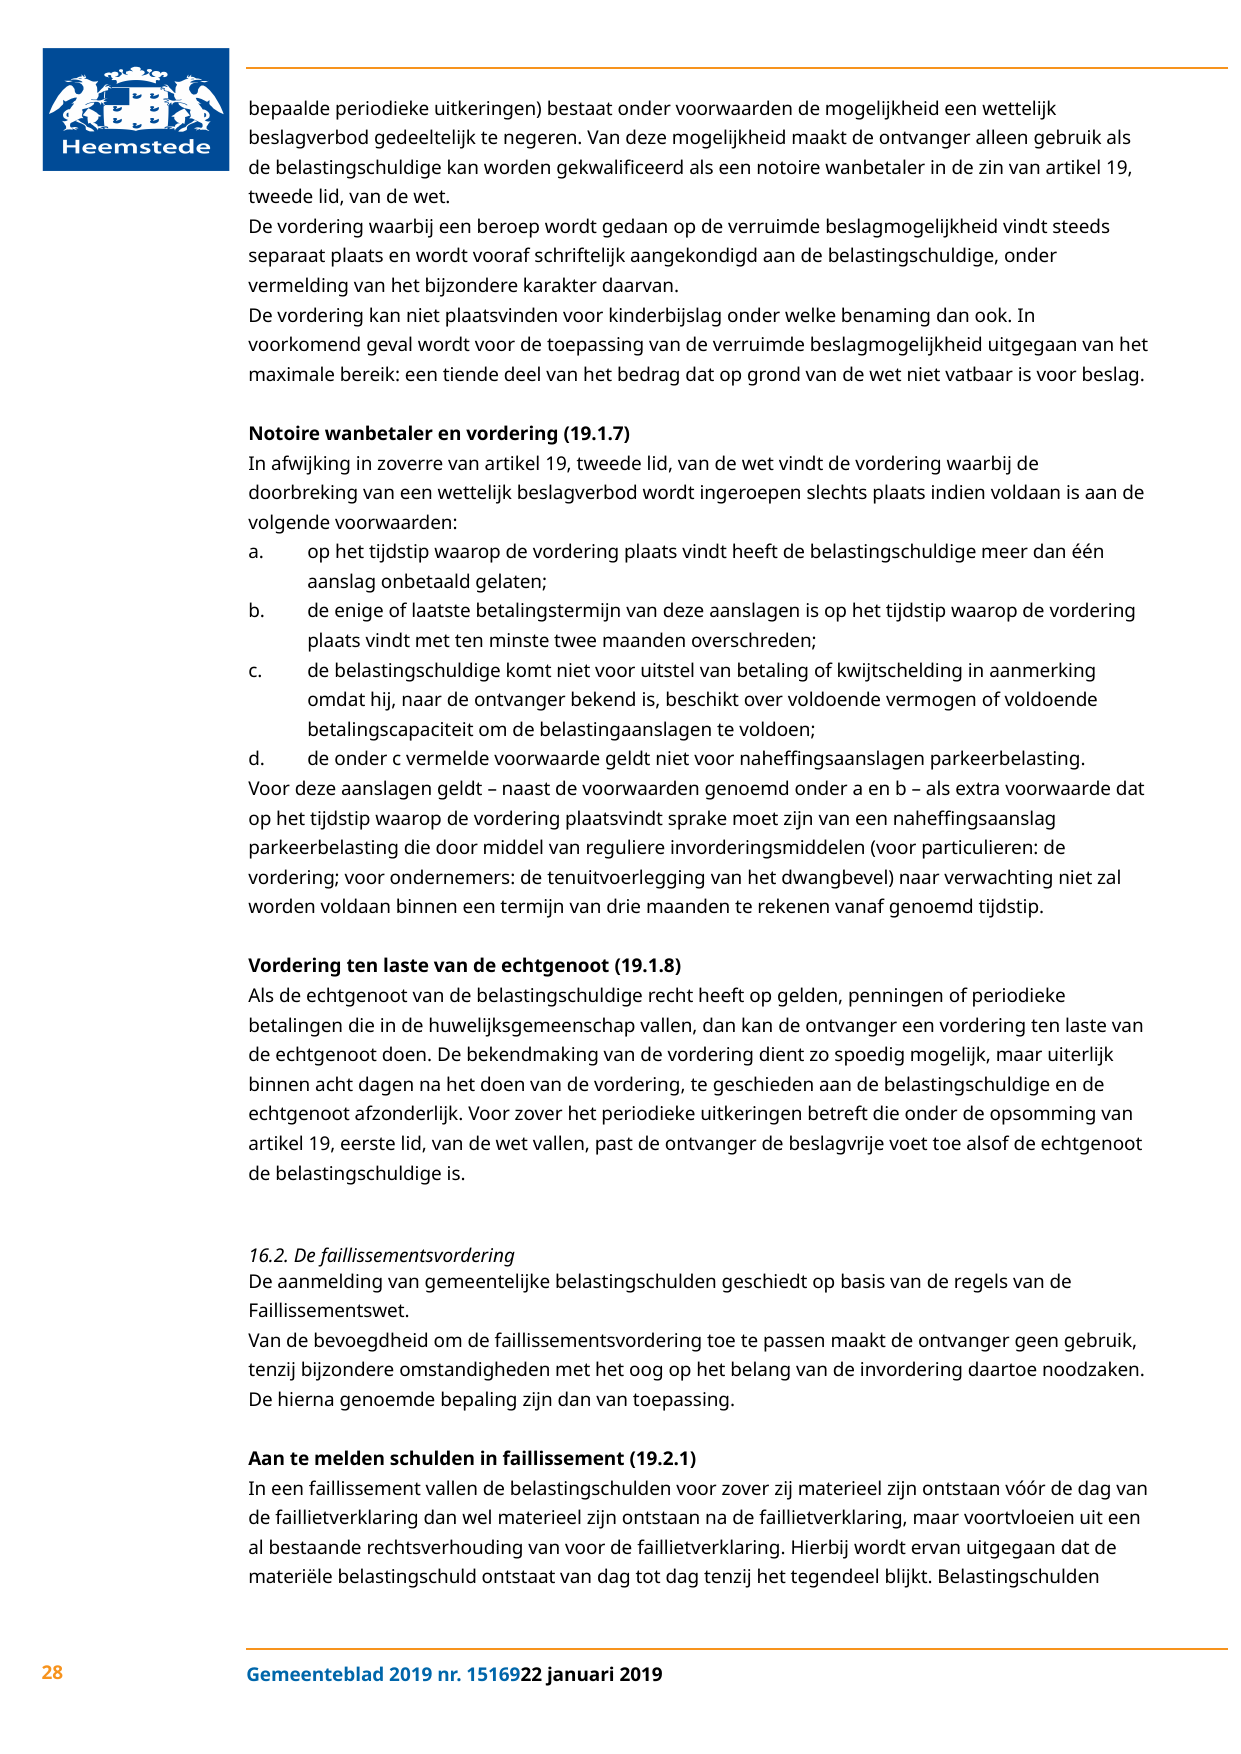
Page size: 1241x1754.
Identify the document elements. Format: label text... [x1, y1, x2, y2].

text bepaalde periodieke uitkeringen) bestaat onder voorwaarden de mogelijkheid een wettelijk beslagverbod gedeeltelijk te negeren. Van deze mogelijkheid maakt de ontvanger alleen gebruik als de belastingschuldige kan worden gekwalificeerd als een notoire wanbetaler in de zin van artikel 19, tweede lid, van de wet. [248, 95, 1152, 209]
text Notoire wanbetaler en vordering (19.1.7) [248, 420, 1152, 446]
text Aan te melden schulden in faillissement (19.2.1) [248, 1445, 1152, 1471]
text In afwijking in zoverre van artikel 19, tweede lid, van de wet vindt de vordering waarbij de doorbreking van een wettelijk beslagverbod wordt ingeroepen slechts plaats indien voldaan is aan de volgende voorwaarden: [248, 450, 1152, 535]
list de onder c vermelde voorwaarde geldt niet voor naheffingsaanslagen parkeerbelasting. [248, 746, 1152, 771]
list de belastingschuldige komt niet voor uitstel van betaling of kwijtschelding in aanmerking omdat hij, naar de ontvanger bekend is, beschikt over voldoende vermogen of voldoende betalingscapaciteit om de belastingaanslagen te voldoen; [248, 657, 1152, 742]
text Als de echtgenoot van de belastingschuldige recht heeft op gelden, penningen of periodieke betalingen die in de huwelijksgemeenschap vallen, dan kan de ontvanger een vordering ten laste van de echtgenoot doen. De bekendmaking van de vordering dient zo spoedig mogelijk, maar uiterlijk binnen acht dagen na het doen van de vordering, te geschieden aan de belastingschuldige en de echtgenoot afzonderlijk. Voor zover het periodieke uitkeringen betreft die onder de opsomming van artikel 19, eerste lid, van de wet vallen, past de ontvanger de beslagvrije voet toe alsof de echtgenoot de belastingschuldige is. [248, 982, 1152, 1186]
text Vordering ten laste van de echtgenoot (19.1.8) [248, 953, 1152, 978]
text Voor deze aanslagen geldt – naast de voorwaarden genoemd onder a en b – als extra voorwaarde dat op het tijdstip waarop de vordering plaatsvindt sprake moet zijn van een naheffingsaanslag parkeerbelasting die door middel van reguliere invorderingsmiddelen (voor particulieren: de vordering; voor ondernemers: de tenuitvoerlegging van het dwangbevel) naar verwachting niet zal worden voldaan binnen een termijn van drie maanden te rekenen vanaf genoemd tijdstip. [248, 775, 1152, 919]
text 16.2. De faillissementsvordering [248, 1242, 1152, 1268]
picture [41, 47, 231, 172]
list op het tijdstip waarop de vordering plaats vindt heeft de belastingschuldige meer dan één aanslag onbetaald gelaten; [248, 538, 1152, 594]
text Van de bevoegdheid om de faillissementsvordering toe te passen maakt de ontvanger geen gebruik, tenzij bijzondere omstandigheden met het oog op het belang van de invordering daartoe noodzaken. De hierna genoemde bepaling zijn dan van toepassing. [248, 1327, 1152, 1412]
text De vordering waarbij een beroep wordt gedaan op de verruimde beslagmogelijkheid vindt steeds separaat plaats en wordt vooraf schriftelijk aangekondigd aan de belastingschuldige, onder vermelding van het bijzondere karakter daarvan. [248, 213, 1152, 298]
text De vordering kan niet plaatsvinden voor kinderbijslag onder welke benaming dan ook. In voorkomend geval wordt voor de toepassing van de verruimde beslagmogelijkheid uitgegaan van het maximale bereik: een tiende deel van het bedrag dat op grond van de wet niet vatbaar is voor beslag. [248, 302, 1152, 387]
text In een faillissement vallen de belastingschulden voor zover zij materieel zijn ontstaan vóór de dag van de faillietverklaring dan wel materieel zijn ontstaan na de faillietverklaring, maar voortvloeien uit een al bestaande rechtsverhouding van voor de faillietverklaring. Hierbij wordt ervan uitgegaan dat de materiële belastingschuld ontstaat van dag tot dag tenzij het tegendeel blijkt. Belastingschulden [248, 1475, 1152, 1589]
list de enige of laatste betalingstermijn van deze aanslagen is op het tijdstip waarop de vordering plaats vindt met ten minste twee maanden overschreden; [248, 598, 1152, 653]
text De aanmelding van gemeentelijke belastingschulden geschiedt op basis van de regels van de Faillissementswet. [248, 1268, 1152, 1323]
